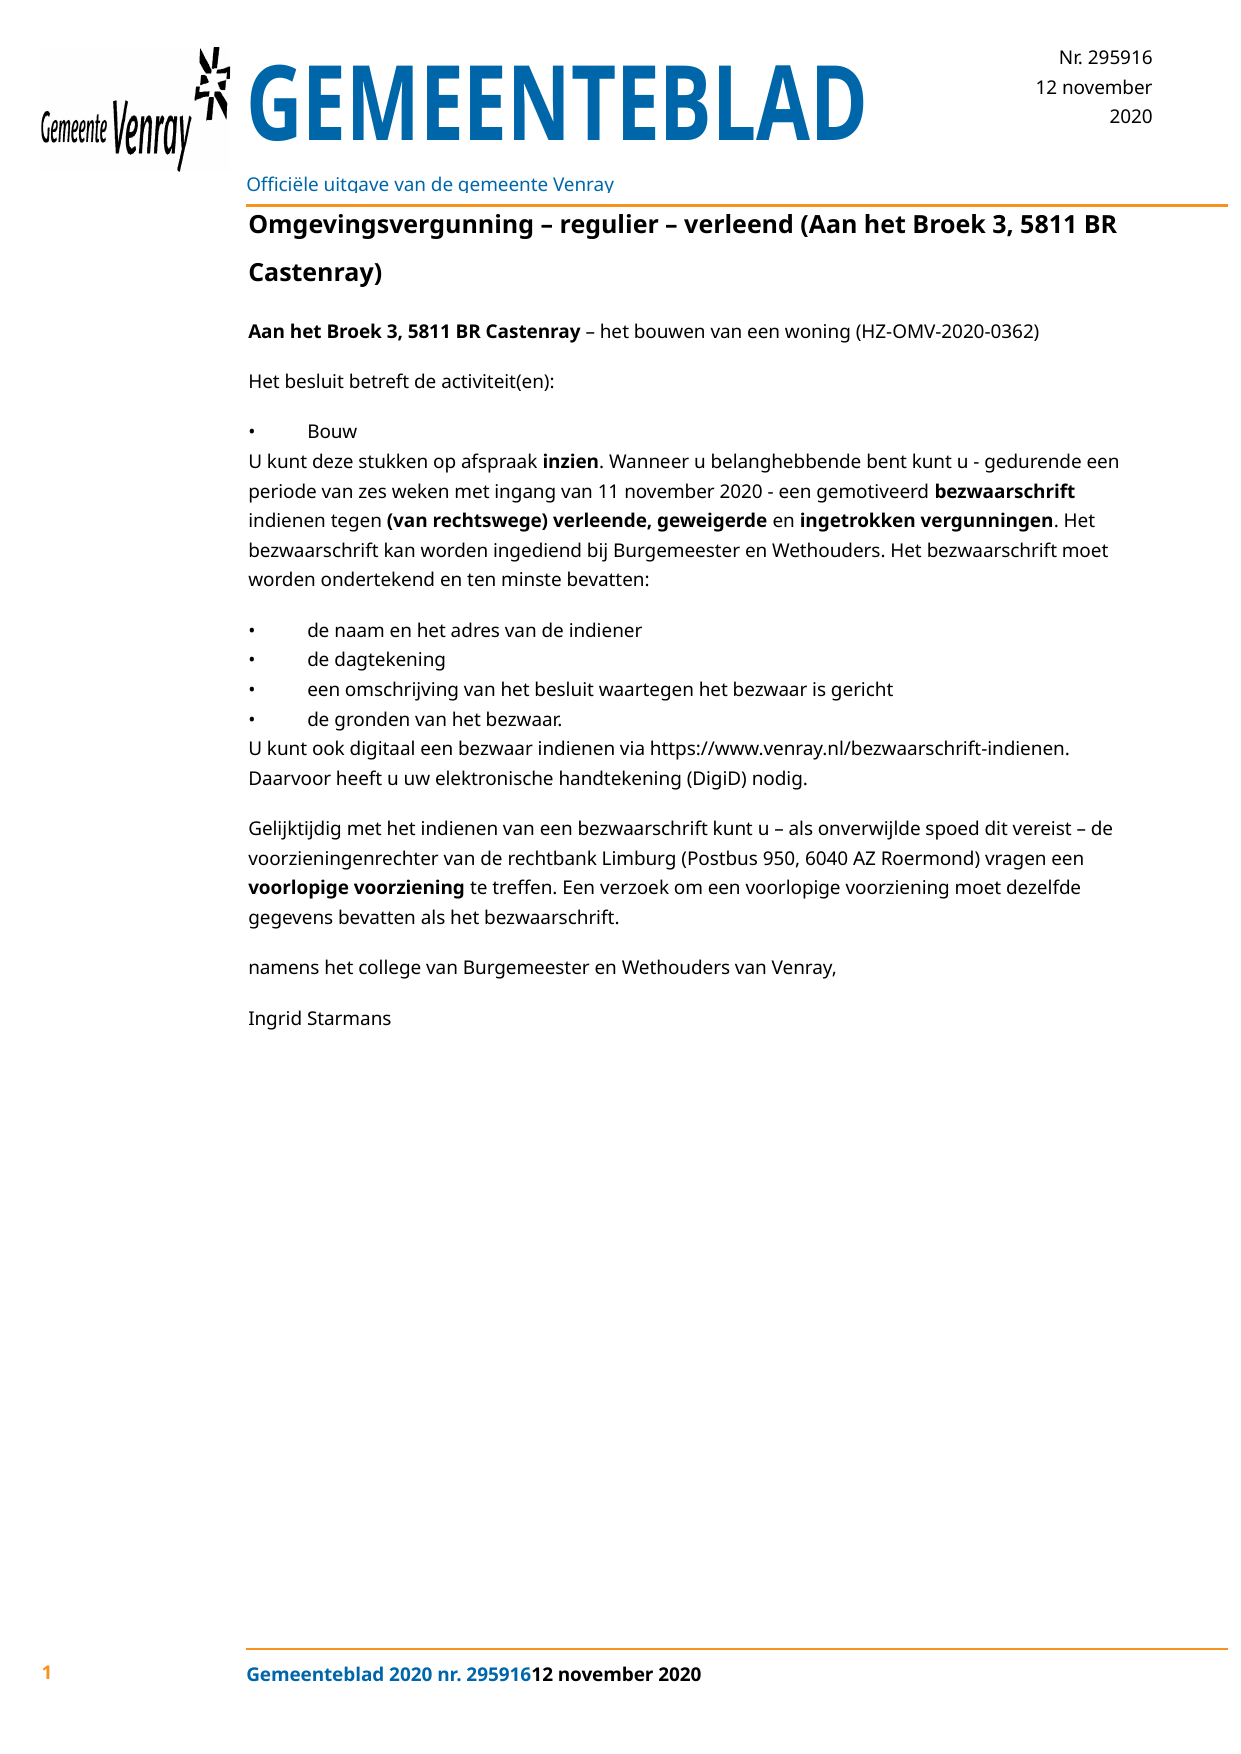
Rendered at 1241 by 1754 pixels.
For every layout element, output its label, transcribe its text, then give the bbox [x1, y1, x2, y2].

text Ingrid Starmans [248, 1005, 1152, 1031]
list de gronden van het bezwaar. [248, 706, 1152, 732]
text U kunt ook digitaal een bezwaar indienen via https://www.venray.nl/bezwaarschrift-indienen. Daarvoor heeft u uw elektronische handtekening (DigiD) nodig. [248, 735, 1152, 791]
text Gelijktijdig met het indienen van een bezwaarschrift kunt u – als onverwijlde spoed dit vereist – de voorzieningenrechter van de rechtbank Limburg (Postbus 950, 6040 AZ Roermond) vragen een voorlopige voorziening te treffen. Een verzoek om een voorlopige voorziening moet dezelfde gegevens bevatten als het bezwaarschrift. [248, 815, 1152, 930]
text Het besluit betreft de activiteit(en): [248, 368, 1152, 394]
text namens het college van Burgemeester en Wethouders van Venray, [248, 954, 1152, 980]
list de naam en het adres van de indiener [248, 617, 1152, 643]
text U kunt deze stukken op afspraak inzien. Wanneer u belanghebbende bent kunt u - gedurende een periode van zes weken met ingang van 11 november 2020 - een gemotiveerd bezwaarschrift indienen tegen (van rechtswege) verleende, geweigerde en ingetrokken vergunningen. Het bezwaarschrift kan worden ingediend bij Burgemeester en Wethouders. Het bezwaarschrift moet worden ondertekend en ten minste bevatten: [248, 448, 1152, 592]
list een omschrijving van het besluit waartegen het bezwaar is gericht [248, 676, 1152, 702]
list Bouw [248, 419, 1152, 444]
text Omgevingsvergunning – regulier – verleend (Aan het Broek 3, 5811 BR Castenray) [248, 207, 1152, 288]
picture [41, 47, 231, 172]
text Aan het Broek 3, 5811 BR Castenray – het bouwen van een woning (HZ-OMV-2020-0362) [248, 318, 1152, 344]
list de dagtekening [248, 647, 1152, 672]
